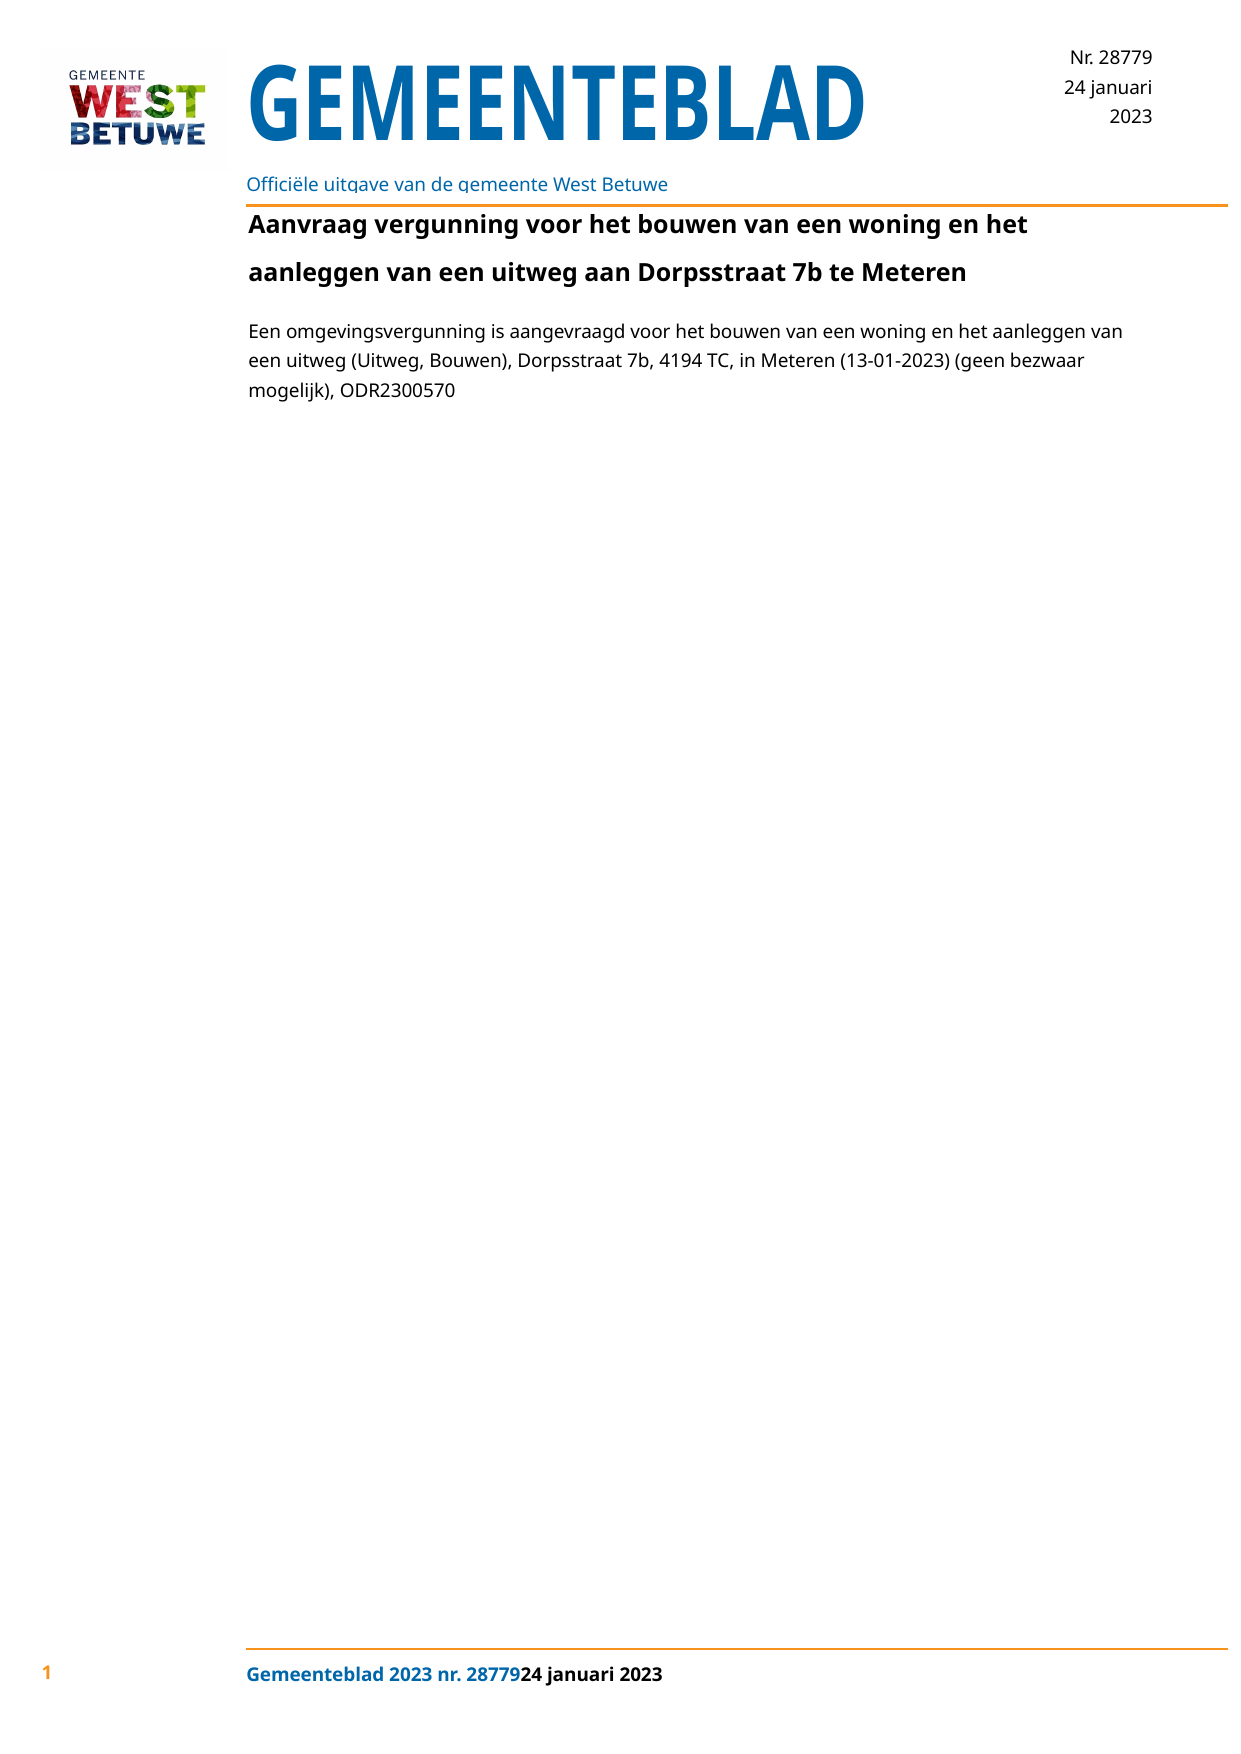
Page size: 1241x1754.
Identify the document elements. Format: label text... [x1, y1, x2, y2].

text Een omgevingsvergunning is aangevraagd voor het bouwen van een woning en het aanleggen van een uitweg (Uitweg, Bouwen), Dorpsstraat 7b, 4194 TC, in Meteren (13-01-2023) (geen bezwaar mogelijk), ODR2300570 [248, 318, 1152, 403]
text Aanvraag vergunning voor het bouwen van een woning en het aanleggen van een uitweg aan Dorpsstraat 7b te Meteren [248, 207, 1152, 288]
picture [41, 47, 231, 172]
